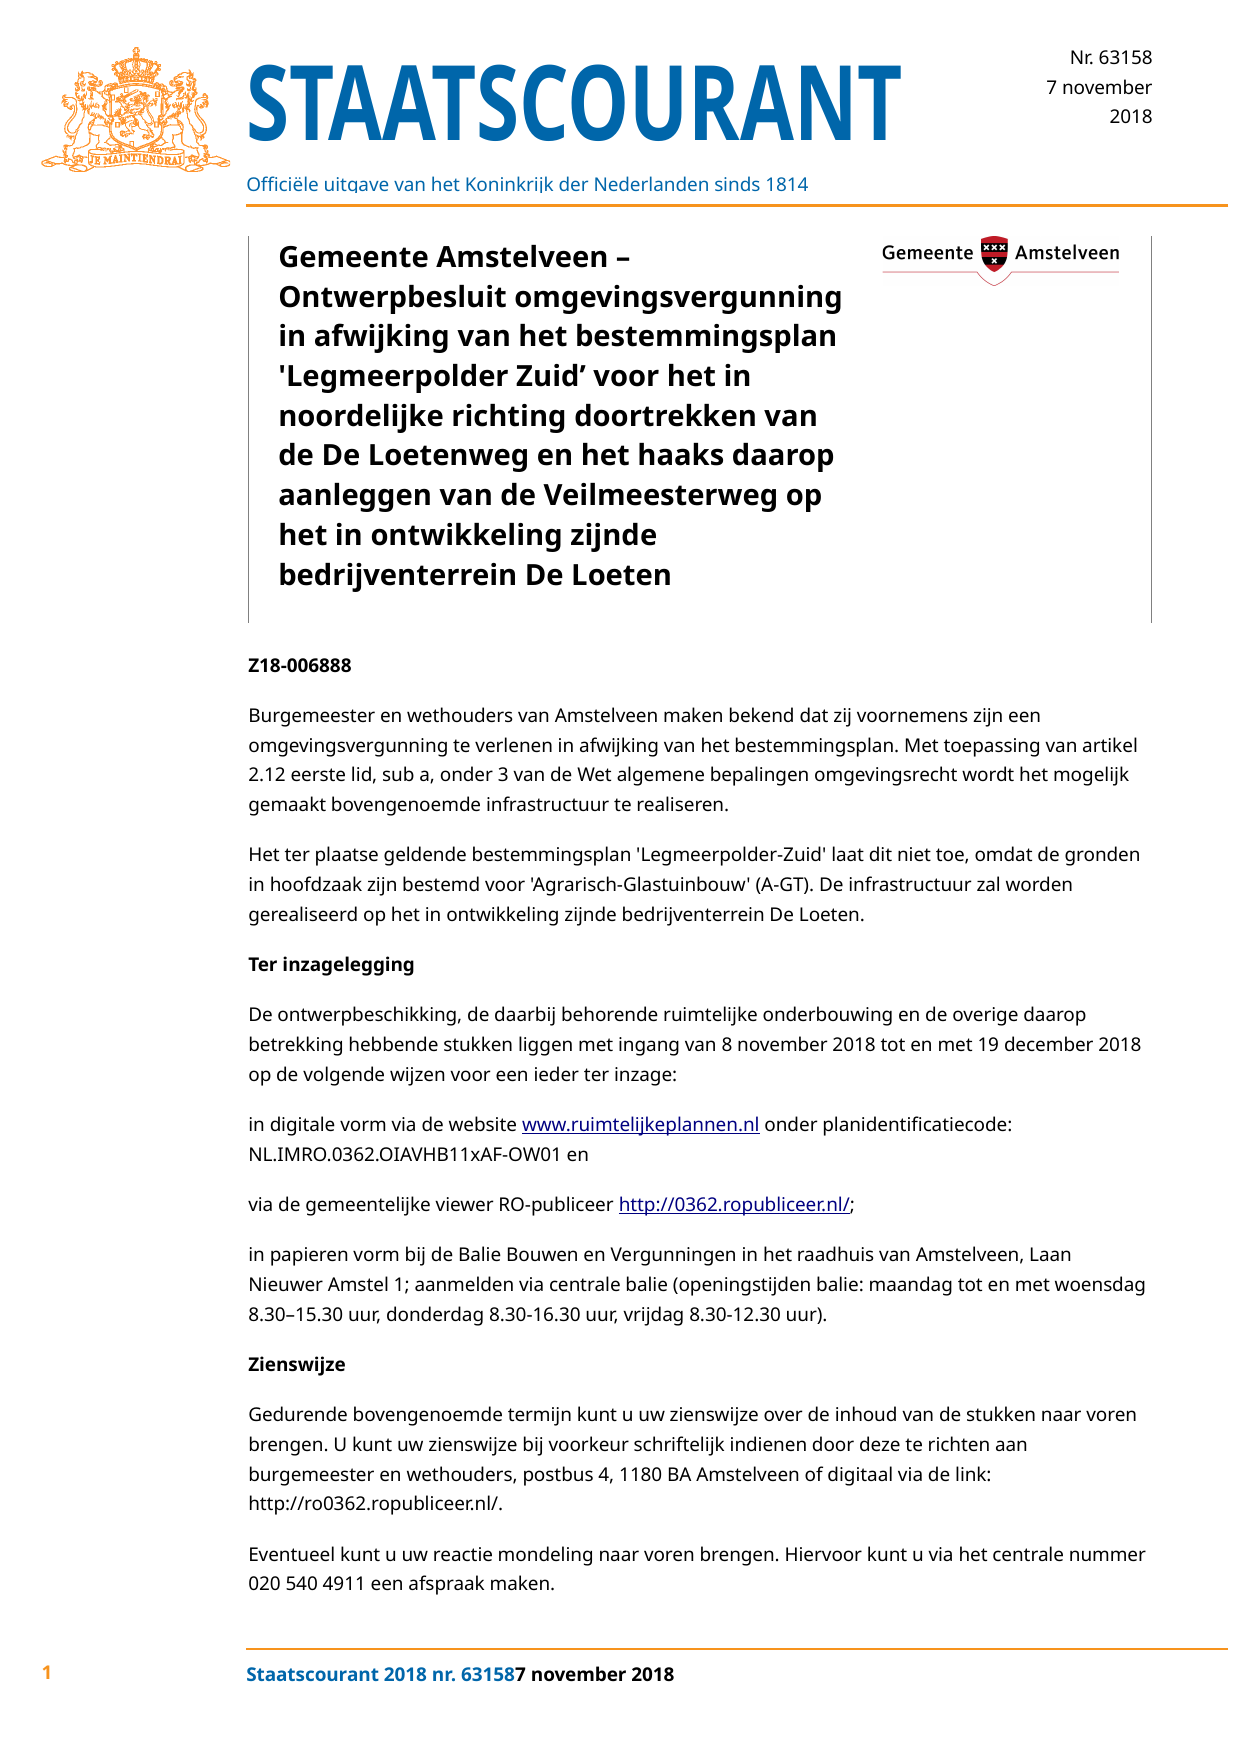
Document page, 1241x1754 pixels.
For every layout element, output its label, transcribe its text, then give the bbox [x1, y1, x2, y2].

text De ontwerpbeschikking, de daarbij behorende ruimtelijke onderbouwing en de overige daarop betrekking hebbende stukken liggen met ingang van 8 november 2018 tot en met 19 december 2018 op de volgende wijzen voor een ieder ter inzage: [248, 1002, 1152, 1087]
text Burgemeester en wethouders van Amstelveen maken bekend dat zij voornemens zijn een omgevingsvergunning te verlenen in afwijking van het bestemmingsplan. Met toepassing van artikel 2.12 eerste lid, sub a, onder 3 van de Wet algemene bepalingen omgevingsrecht wordt het mogelijk gemaakt bovengenoemde infrastructuur te realiseren. [248, 702, 1152, 817]
picture [882, 236, 1119, 286]
text Eventueel kunt u uw reactie mondeling naar voren brengen. Hiervoor kunt u via het centrale nummer 020 540 4911 een afspraak maken. [248, 1541, 1152, 1596]
text Het ter plaatse geldende bestemmingsplan 'Legmeerpolder-Zuid' laat dit niet toe, omdat de gronden in hoofdzaak zijn bestemd voor 'Agrarisch-Glastuinbouw' (A-GT). De infrastructuur zal worden gerealiseerd op het in ontwikkeling zijnde bedrijventerrein De Loeten. [248, 842, 1152, 927]
table_header Gemeente Amstelveen – Ontwerpbesluit omgevingsvergunning in afwijking van het bestemmingsplan 'Legmeerpolder Zuid’ voor het in noordelijke richting doortrekken van de De Loetenweg en het haaks daarop aanleggen van de Veilmeesterweg op het in ontwikkeling zijnde bedrijventerrein De Loeten [249, 236, 850, 623]
text in digitale vorm via de website www.ruimtelijkeplannen.nl onder planidentificatiecode: NL.IMRO.0362.OIAVHB11xAF-OW01 en [248, 1111, 1152, 1167]
table_header [850, 236, 1151, 623]
text Ter inzagelegging [248, 951, 1152, 977]
picture [41, 47, 231, 172]
text Z18-006888 [248, 652, 1152, 678]
text Gedurende bovengenoemde termijn kunt u uw zienswijze over de inhoud van de stukken naar voren brengen. U kunt uw zienswijze bij voorkeur schriftelijk indienen door deze te richten aan burgemeester en wethouders, postbus 4, 1180 BA Amstelveen of digitaal via de link: http://ro0362.ropubliceer.nl/. [248, 1402, 1152, 1516]
text in papieren vorm bij de Balie Bouwen en Vergunningen in het raadhuis van Amstelveen, Laan Nieuwer Amstel 1; aanmelden via centrale balie (openingstijden balie: maandag tot en met woensdag 8.30–15.30 uur, donderdag 8.30-16.30 uur, vrijdag 8.30-12.30 uur). [248, 1242, 1152, 1327]
text via de gemeentelijke viewer RO-publiceer http://0362.ropubliceer.nl/; [248, 1191, 1152, 1217]
text Zienswijze [248, 1351, 1152, 1377]
